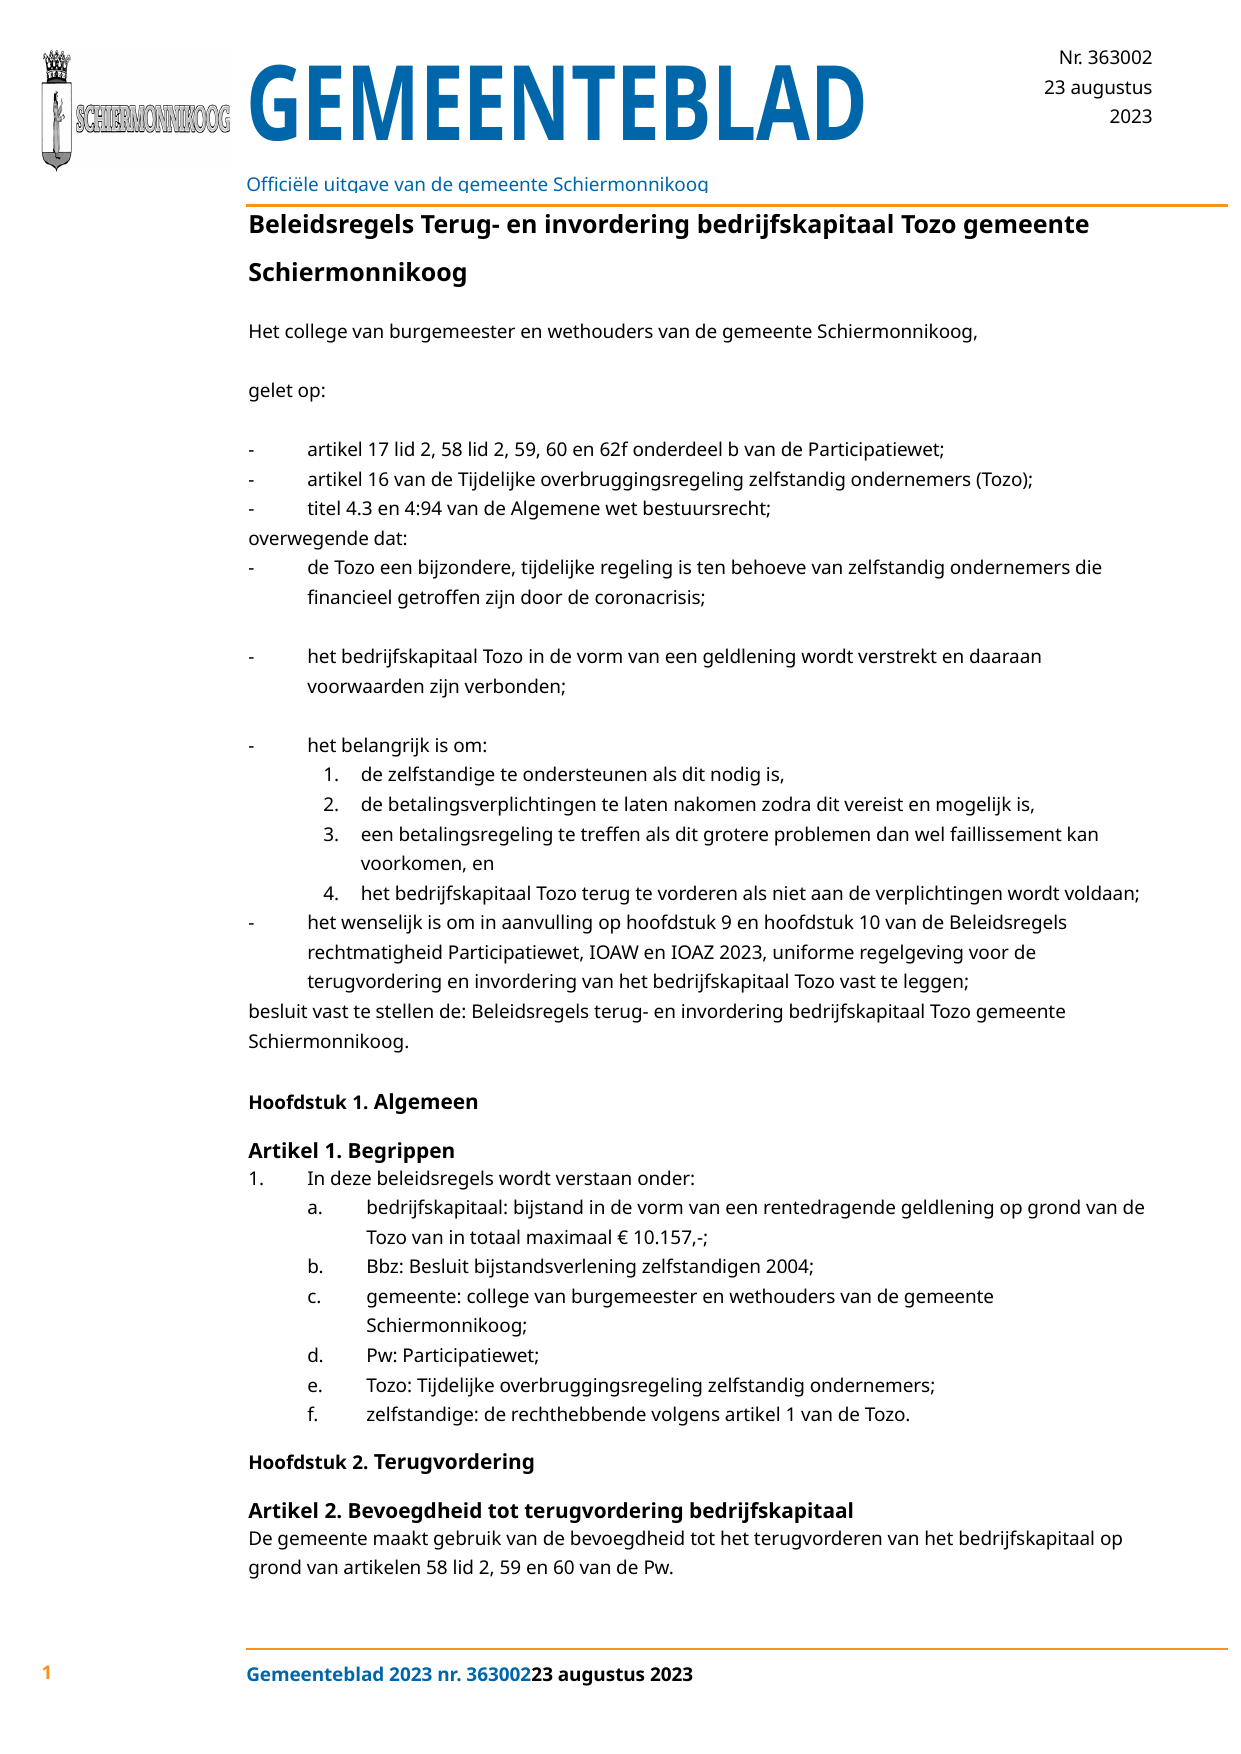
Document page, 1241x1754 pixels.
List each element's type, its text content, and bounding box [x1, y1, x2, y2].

list een betalingsregeling te treffen als dit grotere problemen dan wel faillissement kan voorkomen, en [323, 821, 1152, 876]
text Artikel 1. Begrippen [248, 1136, 1152, 1165]
text Artikel 2. Bevoegdheid tot terugvordering bedrijfskapitaal [248, 1496, 1152, 1525]
list de Tozo een bijzondere, tijdelijke regeling is ten behoeve van zelfstandig ondernemers die financieel getroffen zijn door de coronacrisis; [248, 554, 1152, 610]
list het bedrijfskapitaal Tozo terug te vorderen als niet aan de verplichtingen wordt voldaan; [323, 880, 1152, 906]
list Tozo: Tijdelijke overbruggingsregeling zelfstandig ondernemers; [307, 1372, 1152, 1398]
list Pw: Participatiewet; [307, 1342, 1152, 1368]
picture [41, 47, 231, 172]
list Bbz: Besluit bijstandsverlening zelfstandigen 2004; [307, 1253, 1152, 1279]
text gelet op: [248, 377, 1152, 403]
list artikel 17 lid 2, 58 lid 2, 59, 60 en 62f onderdeel b van de Participatiewet; [248, 436, 1152, 462]
list het bedrijfskapitaal Tozo in de vorm van een geldlening wordt verstrekt en daaraan voorwaarden zijn verbonden; [248, 643, 1152, 699]
list de betalingsverplichtingen te laten nakomen zodra dit vereist en mogelijk is, [323, 791, 1152, 817]
text besluit vast te stellen de: Beleidsregels terug- en invordering bedrijfskapitaal Tozo gemeente Schiermonnikoog. [248, 998, 1152, 1054]
text Het college van burgemeester en wethouders van de gemeente Schiermonnikoog, [248, 318, 1152, 344]
list bedrijfskapitaal: bijstand in de vorm van een rentedragende geldlening op grond van de Tozo van in totaal maximaal € 10.157,-; [307, 1194, 1152, 1250]
list zelfstandige: de rechthebbende volgens artikel 1 van de Tozo. [307, 1401, 1152, 1427]
text Beleidsregels Terug- en invordering bedrijfskapitaal Tozo gemeente Schiermonnikoog [248, 207, 1152, 288]
list het wenselijk is om in aanvulling op hoofdstuk 9 en hoofdstuk 10 van de Beleidsregels rechtmatigheid Participatiewet, IOAW en IOAZ 2023, uniforme regelgeving voor de terugvordering en invordering van het bedrijfskapitaal Tozo vast te leggen; [248, 909, 1152, 994]
list titel 4.3 en 4:94 van de Algemene wet bestuursrecht; [248, 495, 1152, 521]
text Hoofdstuk 2. Terugvordering [248, 1447, 1152, 1476]
list gemeente: college van burgemeester en wethouders van de gemeente Schiermonnikoog; [307, 1283, 1152, 1338]
list het belangrijk is om: [248, 732, 1152, 758]
text Hoofdstuk 1. Algemeen [248, 1087, 1152, 1116]
list artikel 16 van de Tijdelijke overbruggingsregeling zelfstandig ondernemers (Tozo); [248, 466, 1152, 492]
text De gemeente maakt gebruik van de bevoegdheid tot het terugvorderen van het bedrijfskapitaal op grond van artikelen 58 lid 2, 59 en 60 van de Pw. [248, 1525, 1152, 1580]
list de zelfstandige te ondersteunen als dit nodig is, [323, 762, 1152, 787]
list In deze beleidsregels wordt verstaan onder: [248, 1165, 1152, 1191]
text overwegende dat: [248, 525, 1152, 551]
